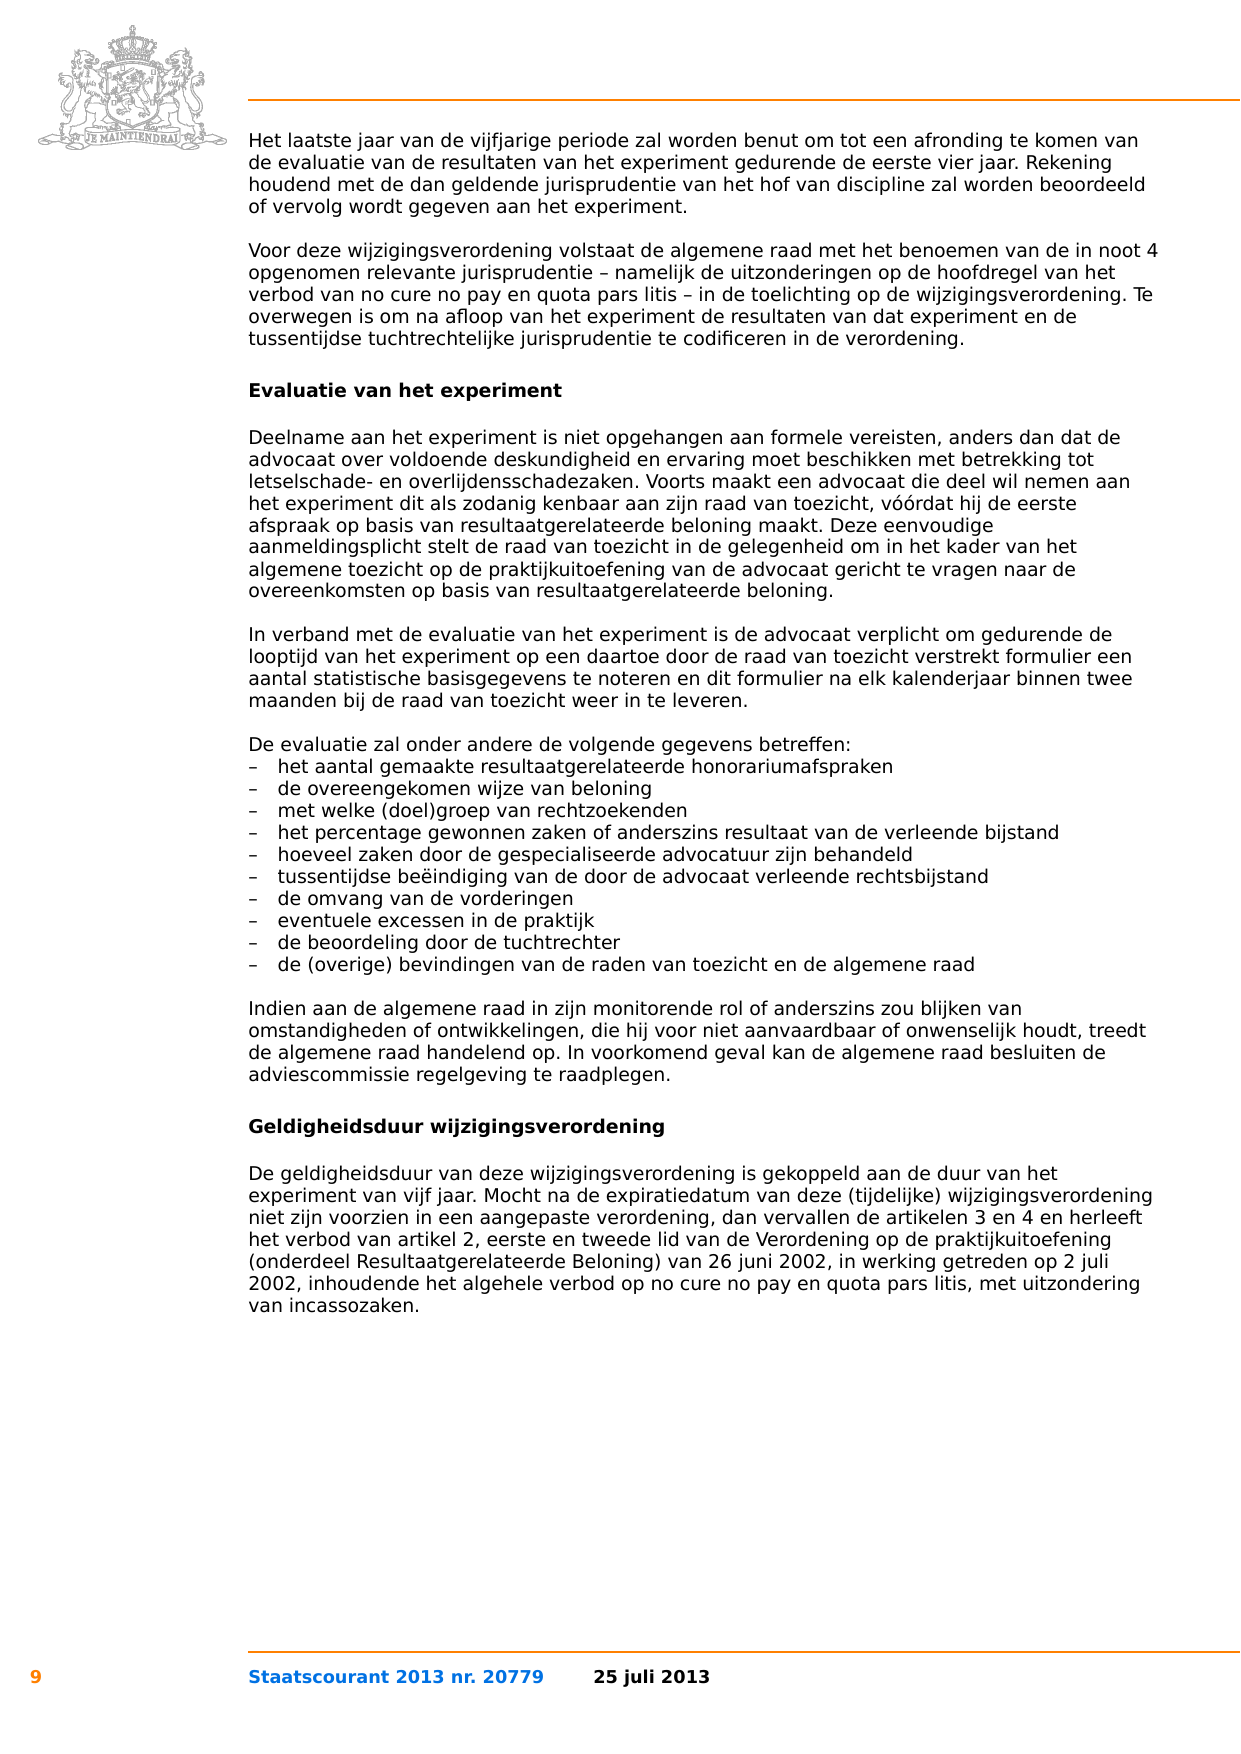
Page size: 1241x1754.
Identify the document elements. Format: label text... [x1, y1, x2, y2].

text – hoeveel zaken door de gespecialiseerde advocatuur zijn behandeld [248, 844, 1163, 866]
text In verband met de evaluatie van het experiment is de advocaat verplicht om gedurende de looptijd van het experiment op een daartoe door de raad van toezicht verstrekt formulier een aantal statistische basisgegevens te noteren en dit formulier na elk kalenderjaar binnen twee maanden bij de raad van toezicht weer in te leveren. [248, 624, 1163, 712]
text – het percentage gewonnen zaken of anderszins resultaat van de verleende bijstand [248, 822, 1163, 844]
text Voor deze wijzigingsverordening volstaat de algemene raad met het benoemen van de in noot 4 opgenomen relevante jurisprudentie – namelijk de uitzonderingen op de hoofdregel van het verbod van no cure no pay en quota pars litis – in de toelichting op de wijzigingsverordening. Te overwegen is om na afloop van het experiment de resultaten van dat experiment en de tussentijdse tuchtrechtelijke jurisprudentie te codificeren in de verordening. [248, 240, 1163, 349]
text – met welke (doel)groep van rechtzoekenden [248, 800, 1163, 822]
text – de omvang van de vorderingen [248, 888, 1163, 910]
text – de beoordeling door de tuchtrechter [248, 932, 1163, 954]
text Het laatste jaar van de vijfjarige periode zal worden benut om tot een afronding te komen van de evaluatie van de resultaten van het experiment gedurende de eerste vier jaar. Rekening houdend met de dan geldende jurisprudentie van het hof van discipline zal worden beoordeeld of vervolg wordt gegeven aan het experiment. [248, 130, 1163, 218]
text Deelname aan het experiment is niet opgehangen aan formele vereisten, anders dan dat de advocaat over voldoende deskundigheid en ervaring moet beschikken met betrekking tot letselschade- en overlijdensschadezaken. Voorts maakt een advocaat die deel wil nemen aan het experiment dit als zodanig kenbaar aan zijn raad van toezicht, vóórdat hij de eerste afspraak op basis van resultaatgerelateerde beloning maakt. Deze eenvoudige aanmeldingsplicht stelt de raad van toezicht in de gelegenheid om in het kader van het algemene toezicht op de praktijkuitoefening van de advocaat gericht te vragen naar de overeenkomsten op basis van resultaatgerelateerde beloning. [248, 427, 1163, 602]
subtitle Evaluatie van het experiment [248, 379, 1163, 402]
text De evaluatie zal onder andere de volgende gegevens betreffen: [248, 734, 1163, 756]
text Indien aan de algemene raad in zijn monitorende rol of anderszins zou blijken van omstandigheden of ontwikkelingen, die hij voor niet aanvaardbaar of onwenselijk houdt, treedt de algemene raad handelend op. In voorkomend geval kan de algemene raad besluiten de adviescommissie regelgeving te raadplegen. [248, 998, 1163, 1086]
subtitle Geldigheidsduur wijzigingsverordening [248, 1116, 1163, 1138]
text De geldigheidsduur van deze wijzigingsverordening is gekoppeld aan de duur van het experiment van vijf jaar. Mocht na de expiratiedatum van deze (tijdelijke) wijzigingsverordening niet zijn voorzien in een aangepaste verordening, dan vervallen de artikelen 3 en 4 en herleeft het verbod van artikel 2, eerste en tweede lid van de Verordening op de praktijkuitoefening (onderdeel Resultaatgerelateerde Beloning) van 26 juni 2002, in werking getreden op 2 juli 2002, inhoudende het algehele verbod op no cure no pay en quota pars litis, met uitzondering van incassozaken. [248, 1163, 1163, 1316]
picture [38, 25, 227, 150]
text – de overeengekomen wijze van beloning [248, 778, 1163, 800]
text – eventuele excessen in de praktijk [248, 910, 1163, 932]
text – het aantal gemaakte resultaatgerelateerde honorariumafspraken [248, 756, 1163, 778]
text – tussentijdse beëindiging van de door de advocaat verleende rechtsbijstand [248, 866, 1163, 888]
text – de (overige) bevindingen van de raden van toezicht en de algemene raad [248, 954, 1163, 976]
